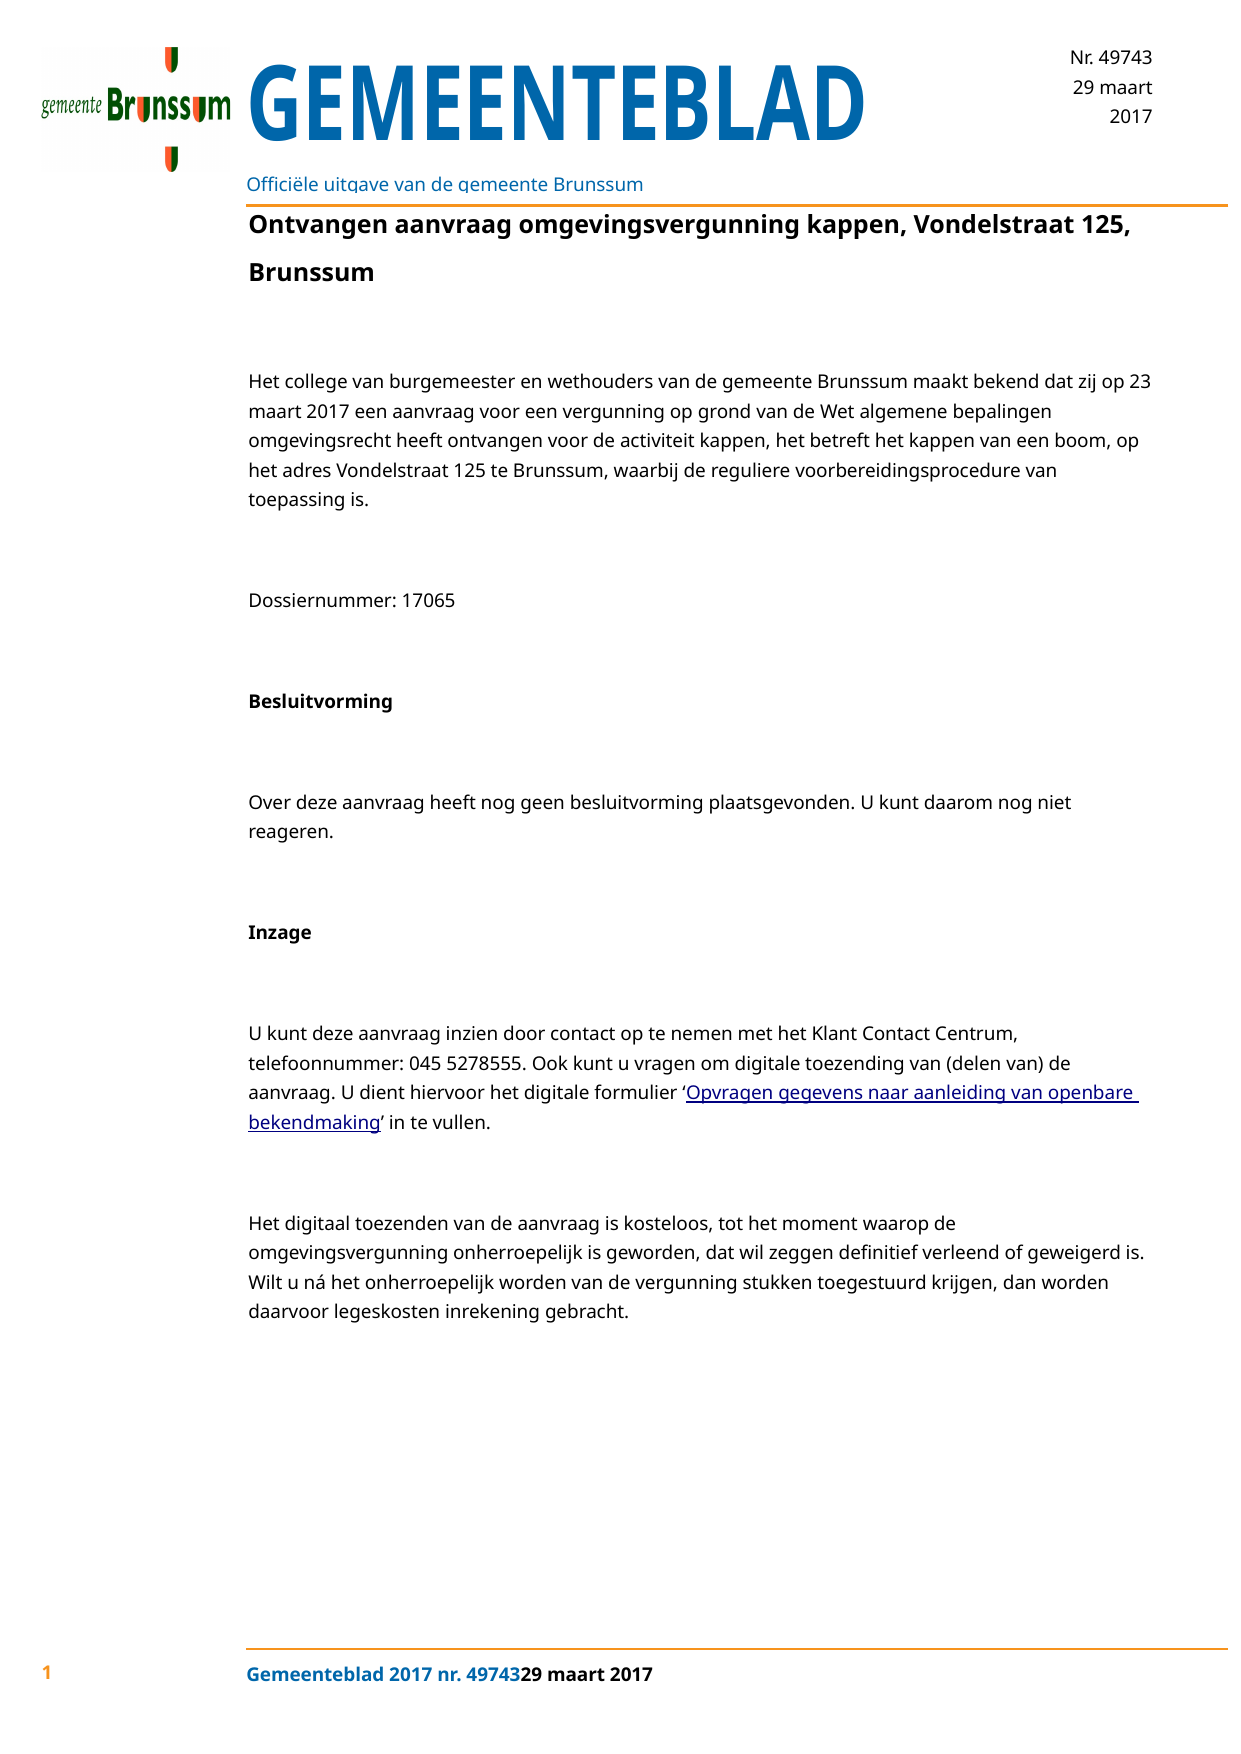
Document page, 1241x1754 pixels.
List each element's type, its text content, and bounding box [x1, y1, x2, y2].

text Dossiernummer: 17065 [248, 587, 1152, 613]
text Het college van burgemeester en wethouders van de gemeente Brunssum maakt bekend dat zij op 23 maart 2017 een aanvraag voor een vergunning op grond van de Wet algemene bepalingen omgevingsrecht heeft ontvangen voor de activiteit kappen, het betreft het kappen van een boom, op het adres Vondelstraat 125 te Brunssum, waarbij de reguliere voorbereidingsprocedure van toepassing is. [248, 368, 1152, 512]
picture [41, 47, 231, 172]
text Het digitaal toezenden van de aanvraag is kosteloos, tot het moment waarop de omgevingsvergunning onherroepelijk is geworden, dat wil zeggen definitief verleend of geweigerd is. Wilt u ná het onherroepelijk worden van de vergunning stukken toegestuurd krijgen, dan worden daarvoor legeskosten inrekening gebracht. [248, 1210, 1152, 1324]
text Inzage [248, 919, 1152, 945]
text Ontvangen aanvraag omgevingsvergunning kappen, Vondelstraat 125, Brunssum [248, 207, 1152, 288]
text Besluitvorming [248, 688, 1152, 714]
text Over deze aanvraag heeft nog geen besluitvorming plaatsgevonden. U kunt daarom nog niet reageren. [248, 789, 1152, 844]
text U kunt deze aanvraag inzien door contact op te nemen met het Klant Contact Centrum, telefoonnummer: 045 5278555. Ook kunt u vragen om digitale toezending van (delen van) de aanvraag. U dient hiervoor het digitale formulier ‘Opvragen gegevens naar aanleiding van openbare bekendmaking’ in te vullen. [248, 1020, 1152, 1135]
